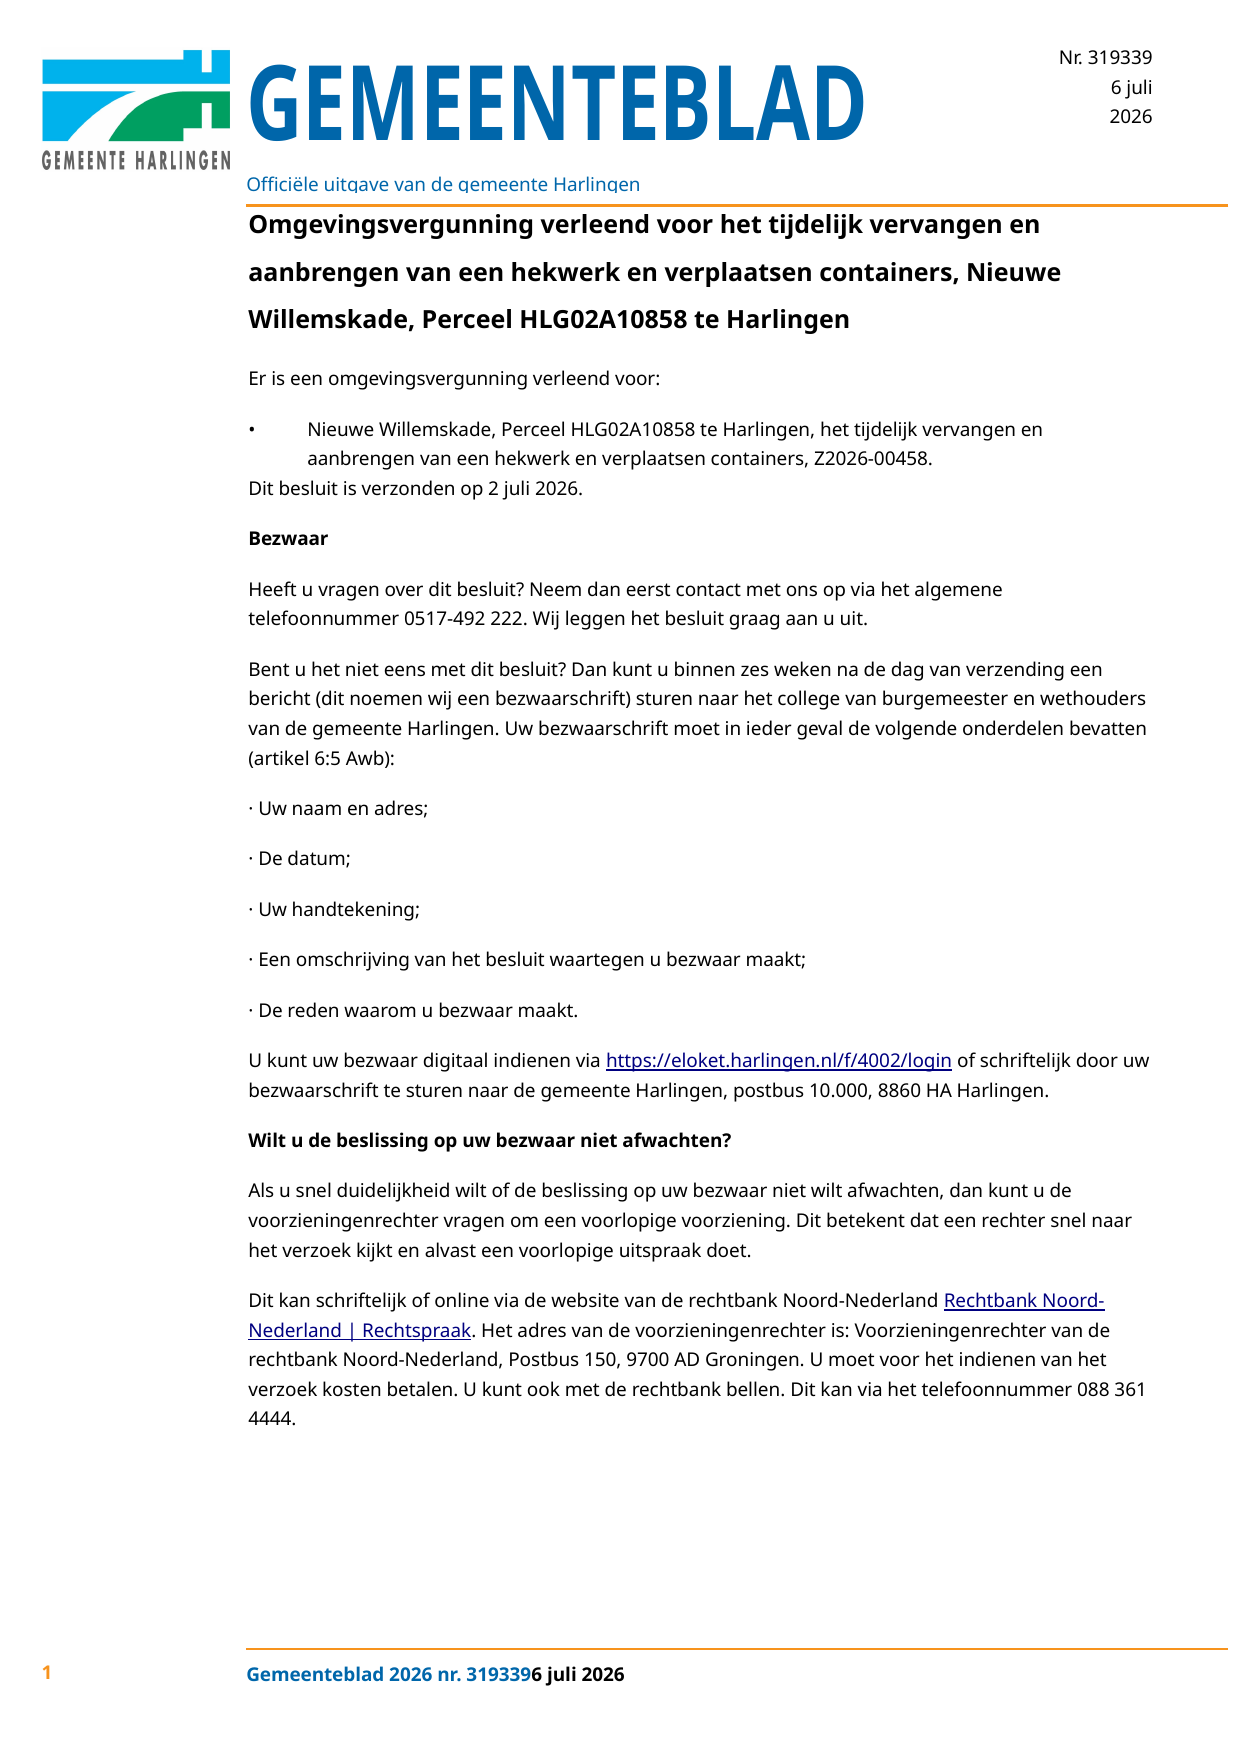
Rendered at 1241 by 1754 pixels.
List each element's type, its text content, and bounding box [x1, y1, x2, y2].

text Er is een omgevingsvergunning verleend voor: [248, 366, 1152, 391]
text Bent u het niet eens met dit besluit? Dan kunt u binnen zes weken na de dag van verzending een bericht (dit noemen wij een bezwaarschrift) sturen naar het college van burgemeester en wethouders van de gemeente Harlingen. Uw bezwaarschrift moet in ieder geval de volgende onderdelen bevatten (artikel 6:5 Awb): [248, 656, 1152, 770]
text · Uw handtekening; [248, 896, 1152, 922]
text Omgevingsvergunning verleend voor het tijdelijk vervangen en aanbrengen van een hekwerk en verplaatsen containers, Nieuwe Willemskade, Perceel HLG02A10858 te Harlingen [248, 207, 1152, 336]
text Dit besluit is verzonden op 2 juli 2026. [248, 475, 1152, 501]
text Als u snel duidelijkheid wilt of de beslissing op uw bezwaar niet wilt afwachten, dan kunt u de voorzieningenrechter vragen om een voorlopige voorziening. Dit betekent dat een rechter snel naar het verzoek kijkt en alvast een voorlopige uitspraak doet. [248, 1178, 1152, 1262]
text · Een omschrijving van het besluit waartegen u bezwaar maakt; [248, 946, 1152, 972]
text · De reden waarom u bezwaar maakt. [248, 997, 1152, 1022]
text Heeft u vragen over dit besluit? Neem dan eerst contact met ons op via het algemene telefoonnummer 0517-492 222. Wij leggen het besluit graag aan u uit. [248, 576, 1152, 631]
text Bezwaar [248, 526, 1152, 551]
text Wilt u de beslissing op uw bezwaar niet afwachten? [248, 1127, 1152, 1153]
list Nieuwe Willemskade, Perceel HLG02A10858 te Harlingen, het tijdelijk vervangen en aanbrengen van een hekwerk en verplaatsen containers, Z2026-00458. [248, 416, 1152, 471]
text · De datum; [248, 846, 1152, 871]
text · Uw naam en adres; [248, 795, 1152, 821]
text U kunt uw bezwaar digitaal indienen via https://eloket.harlingen.nl/f/4002/login of schriftelijk door uw bezwaarschrift te sturen naar de gemeente Harlingen, postbus 10.000, 8860 HA Harlingen. [248, 1047, 1152, 1102]
text Dit kan schriftelijk of online via de website van de rechtbank Noord-Nederland Rechtbank Noord-Nederland | Rechtspraak. Het adres van de voorzieningenrechter is: Voorzieningenrechter van de rechtbank Noord-Nederland, Postbus 150, 9700 AD Groningen. U moet voor het indienen van het verzoek kosten betalen. U kunt ook met de rechtbank bellen. Dit kan via het telefoonnummer 088 361 4444. [248, 1287, 1152, 1431]
picture [41, 47, 231, 172]
